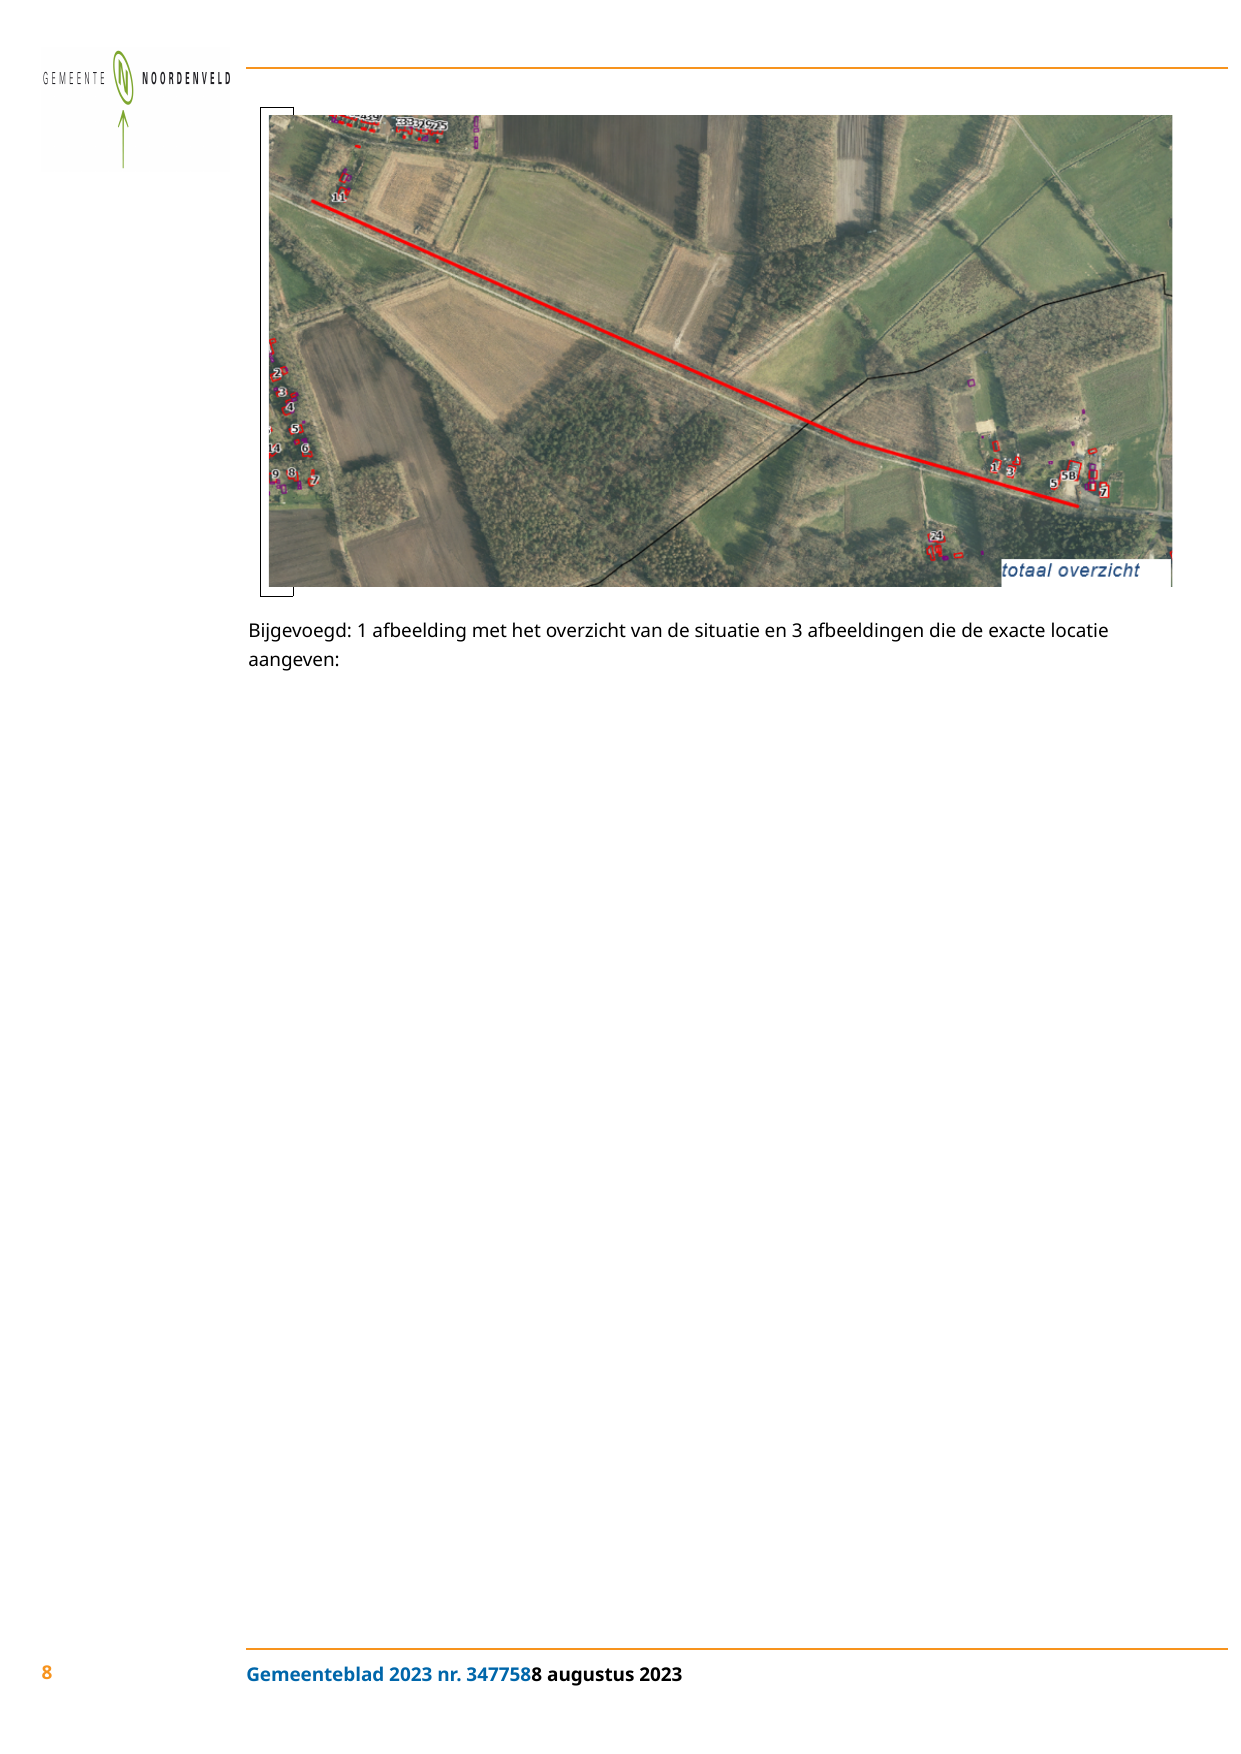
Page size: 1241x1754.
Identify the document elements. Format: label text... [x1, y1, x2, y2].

text Bijgevoegd: 1 afbeelding met het overzicht van de situatie en 3 afbeeldingen die de exacte locatie aangeven: [248, 617, 1152, 672]
picture [268, 115, 1173, 587]
picture [41, 47, 231, 172]
